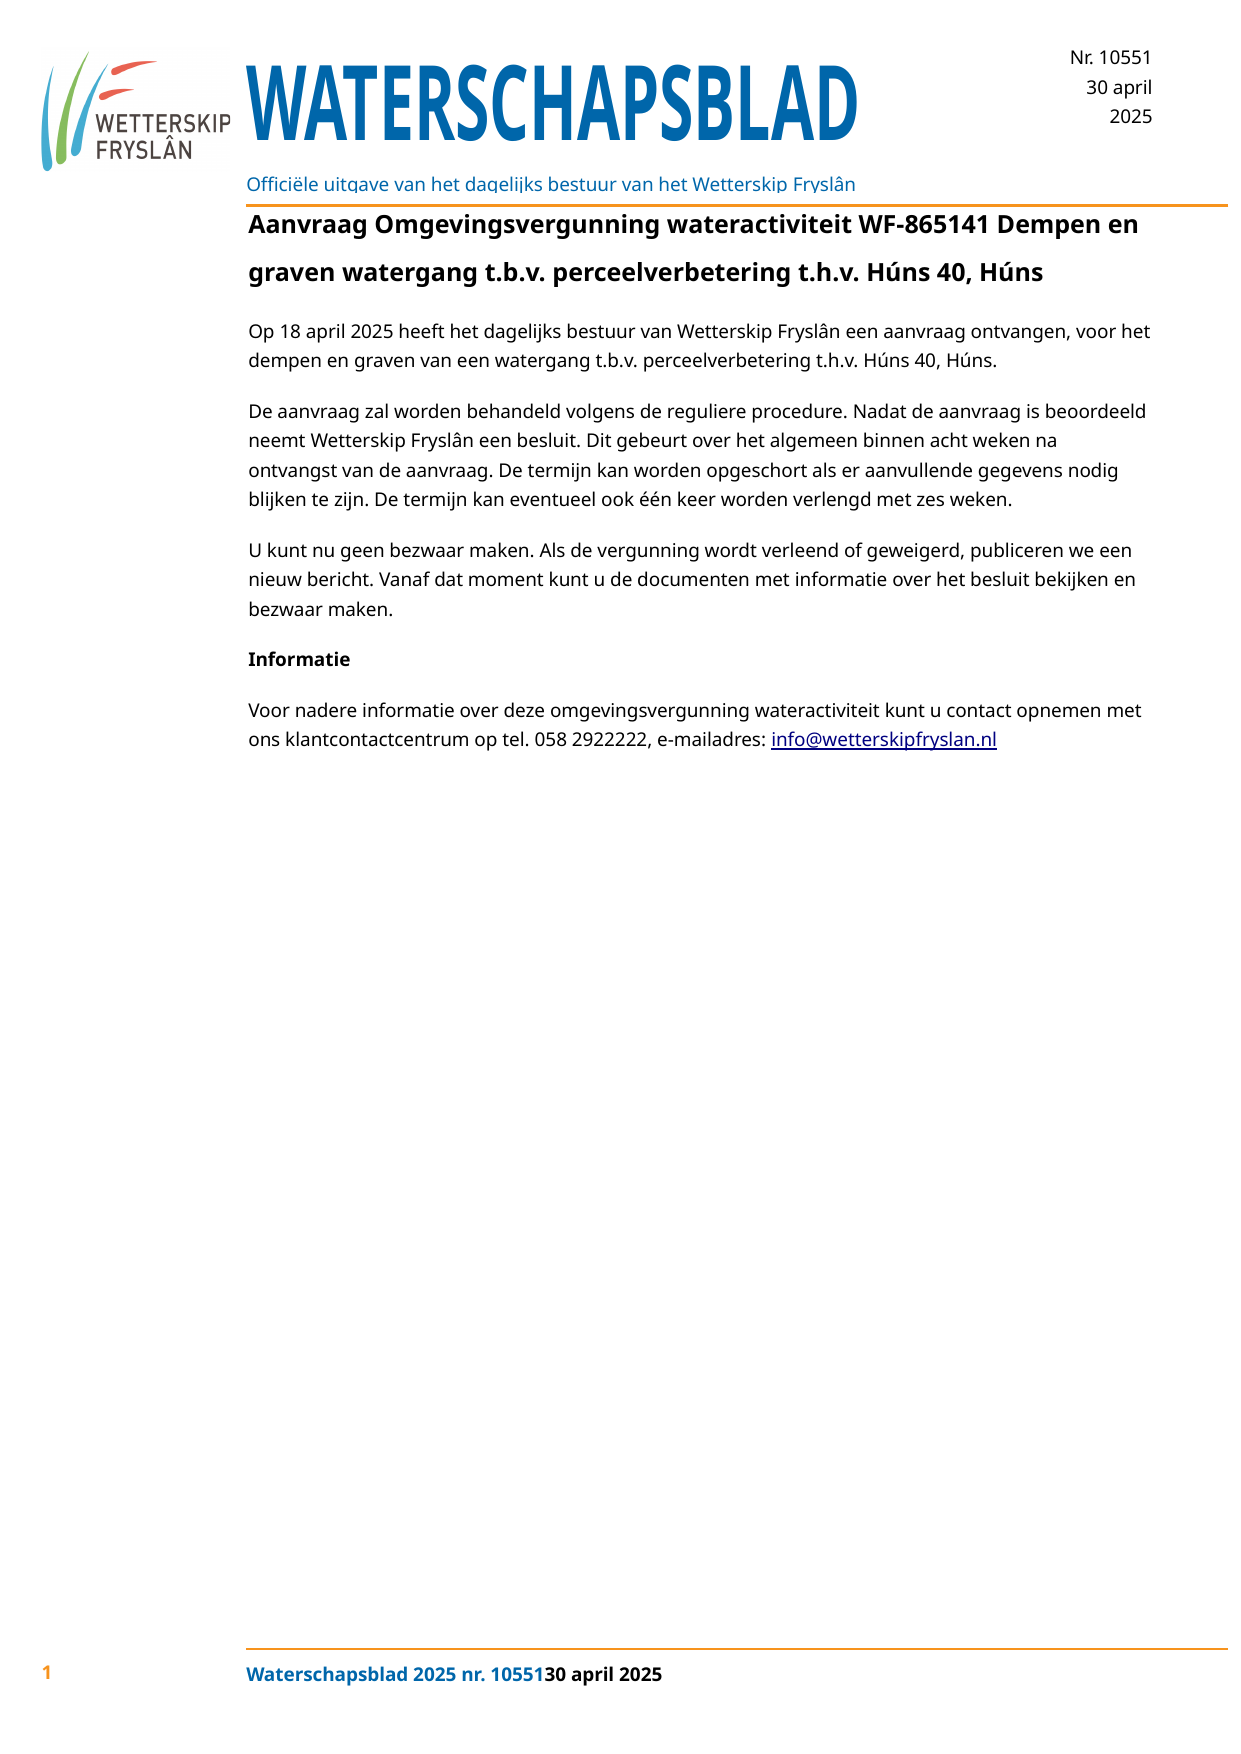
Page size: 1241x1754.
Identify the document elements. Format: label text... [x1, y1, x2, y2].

text U kunt nu geen bezwaar maken. Als de vergunning wordt verleend of geweigerd, publiceren we een nieuw bericht. Vanaf dat moment kunt u de documenten met informatie over het besluit bekijken en bezwaar maken. [248, 537, 1152, 622]
text Aanvraag Omgevingsvergunning wateractiviteit WF-865141 Dempen en graven watergang t.b.v. perceelverbetering t.h.v. Húns 40, Húns [248, 207, 1152, 288]
text Informatie [248, 647, 1152, 672]
text Voor nadere informatie over deze omgevingsvergunning wateractiviteit kunt u contact opnemen met ons klantcontactcentrum op tel. 058 2922222, e-mailadres: info@wetterskipfryslan.nl [248, 697, 1152, 752]
text Op 18 april 2025 heeft het dagelijks bestuur van Wetterskip Fryslân een aanvraag ontvangen, voor het dempen en graven van een watergang t.b.v. perceelverbetering t.h.v. Húns 40, Húns. [248, 318, 1152, 373]
picture [41, 47, 231, 172]
text De aanvraag zal worden behandeld volgens de reguliere procedure. Nadat de aanvraag is beoordeeld neemt Wetterskip Fryslân een besluit. Dit gebeurt over het algemeen binnen acht weken na ontvangst van de aanvraag. De termijn kan worden opgeschort als er aanvullende gegevens nodig blijken te zijn. De termijn kan eventueel ook één keer worden verlengd met zes weken. [248, 398, 1152, 512]
